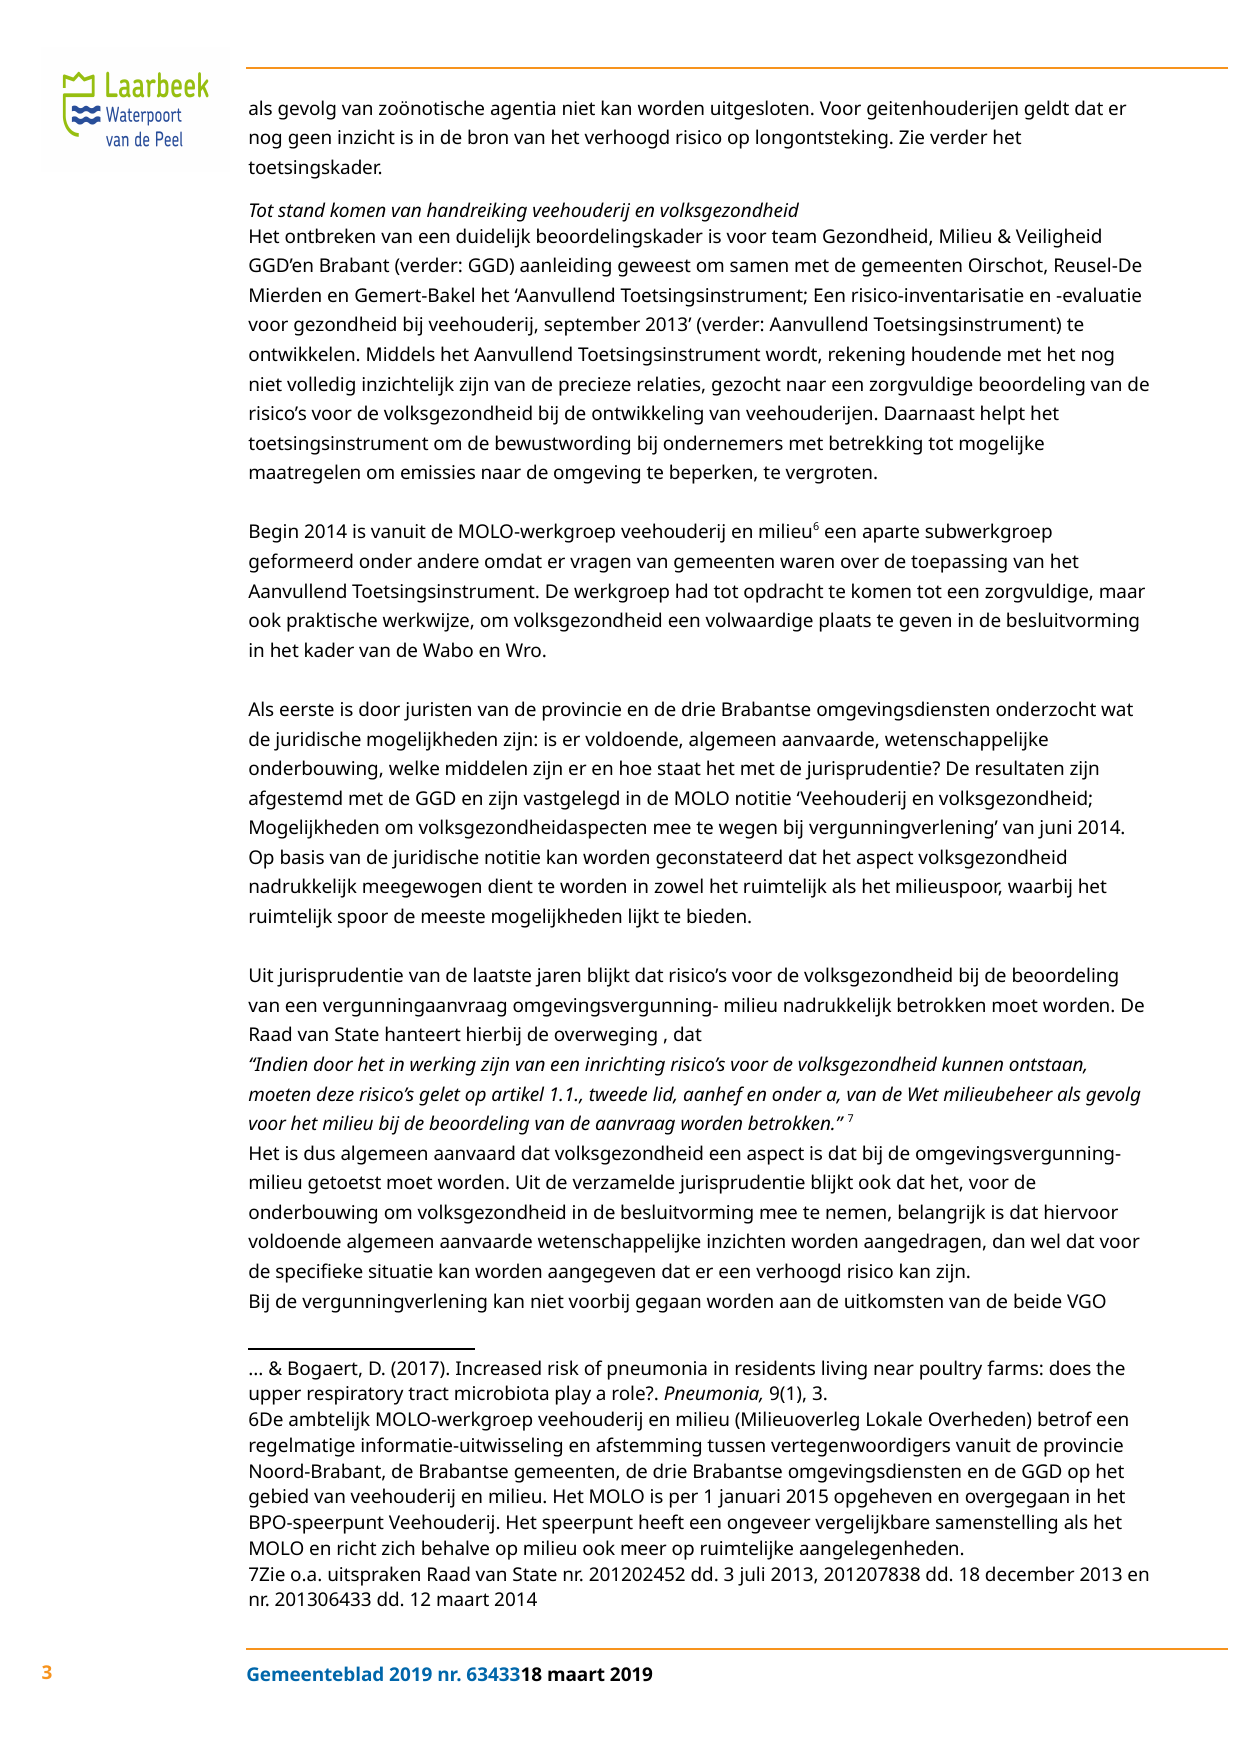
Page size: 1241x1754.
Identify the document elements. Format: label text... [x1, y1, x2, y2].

text Het is dus algemeen aanvaard dat volksgezondheid een aspect is dat bij de omgevingsvergunning- milieu getoetst moet worden. Uit de verzamelde jurisprudentie blijkt ook dat het, voor de onderbouwing om volksgezondheid in de besluitvorming mee te nemen, belangrijk is dat hiervoor voldoende algemeen aanvaarde wetenschappelijke inzichten worden aangedragen, dan wel dat voor de specifieke situatie kan worden aangegeven dat er een verhoogd risico kan zijn. [248, 1140, 1152, 1284]
text Uit jurisprudentie van de laatste jaren blijkt dat risico’s voor de volksgezondheid bij de beoordeling van een vergunningaanvraag omgevingsvergunning- milieu nadrukkelijk betrokken moet worden. De Raad van State hanteert hierbij de overweging , dat [248, 962, 1152, 1047]
text als gevolg van zoönotische agentia niet kan worden uitgesloten. Voor geitenhouderijen geldt dat er nog geen inzicht is in de bron van het verhoogd risico op longontsteking. Zie verder het toetsingskader. [248, 95, 1152, 180]
text Als eerste is door juristen van de provincie en de drie Brabantse omgevingsdiensten onderzocht wat de juridische mogelijkheden zijn: is er voldoende, algemeen aanvaarde, wetenschappelijke onderbouwing, welke middelen zijn er en hoe staat het met de jurisprudentie? De resultaten zijn afgestemd met de GGD en zijn vastgelegd in de MOLO notitie ‘Veehouderij en volksgezondheid; Mogelijkheden om volksgezondheidaspecten mee te wegen bij vergunningverlening’ van juni 2014. Op basis van de juridische notitie kan worden geconstateerd dat het aspect volksgezondheid nadrukkelijk meegewogen dient te worden in zowel het ruimtelijk als het milieuspoor, waarbij het ruimtelijk spoor de meeste mogelijkheden lijkt te bieden. [248, 696, 1152, 929]
picture [41, 47, 231, 172]
text Begin 2014 is vanuit de MOLO-werkgroep veehouderij en milieu een aparte subwerkgroep geformeerd onder andere omdat er vragen van gemeenten waren over de toepassing van het Aanvullend Toetsingsinstrument. De werkgroep had tot opdracht te komen tot een zorgvuldige, maar ook praktische werkwijze, om volksgezondheid een volwaardige plaats te geven in de besluitvorming in het kader van de Wabo en Wro. [248, 519, 1152, 663]
text De ambtelijk MOLO-werkgroep veehouderij en milieu (Milieuoverleg Lokale Overheden) betrof een regelmatige informatie-uitwisseling en afstemming tussen vertegenwoordigers vanuit de provincie Noord-Brabant, de Brabantse gemeenten, de drie Brabantse omgevingsdiensten en de GGD op het gebied van veehouderij en milieu. Het MOLO is per 1 januari 2015 opgeheven en overgegaan in het BPO-speerpunt Veehouderij. Het speerpunt heeft een ongeveer vergelijkbare samenstelling als het MOLO en richt zich behalve op milieu ook meer op ruimtelijke aangelegenheden. [248, 1406, 1152, 1561]
text Tot stand komen van handreiking veehouderij en volksgezondheid [248, 197, 1152, 223]
text “Indien door het in werking zijn van een inrichting risico’s voor de volksgezondheid kunnen ontstaan, moeten deze risico’s gelet op artikel 1.1., tweede lid, aanhef en onder a, van de Wet milieubeheer als gevolg voor het milieu bij de beoordeling van de aanvraag worden betrokken.” [248, 1051, 1152, 1136]
text Zie o.a. uitspraken Raad van State nr. 201202452 dd. 3 juli 2013, 201207838 dd. 18 december 2013 en nr. 201306433 dd. 12 maart 2014 [248, 1561, 1152, 1612]
text Het ontbreken van een duidelijk beoordelingskader is voor team Gezondheid, Milieu & Veiligheid GGD’en Brabant (verder: GGD) aanleiding geweest om samen met de gemeenten Oirschot, Reusel-De Mierden en Gemert-Bakel het ‘Aanvullend Toetsingsinstrument; Een risico-inventarisatie en -evaluatie voor gezondheid bij veehouderij, september 2013’ (verder: Aanvullend Toetsingsinstrument) te ontwikkelen. Middels het Aanvullend Toetsingsinstrument wordt, rekening houdende met het nog niet volledig inzichtelijk zijn van de precieze relaties, gezocht naar een zorgvuldige beoordeling van de risico’s voor de volksgezondheid bij de ontwikkeling van veehouderijen. Daarnaast helpt het toetsingsinstrument om de bewustwording bij ondernemers met betrekking tot mogelijke maatregelen om emissies naar de omgeving te beperken, te vergroten. [248, 223, 1152, 485]
text ... & Bogaert, D. (2017). Increased risk of pneumonia in residents living near poultry farms: does the upper respiratory tract microbiota play a role?. Pneumonia, 9(1), 3. [248, 1355, 1152, 1406]
text Bij de vergunningverlening kan niet voorbij gegaan worden aan de uitkomsten van de beide VGO [248, 1288, 1152, 1313]
